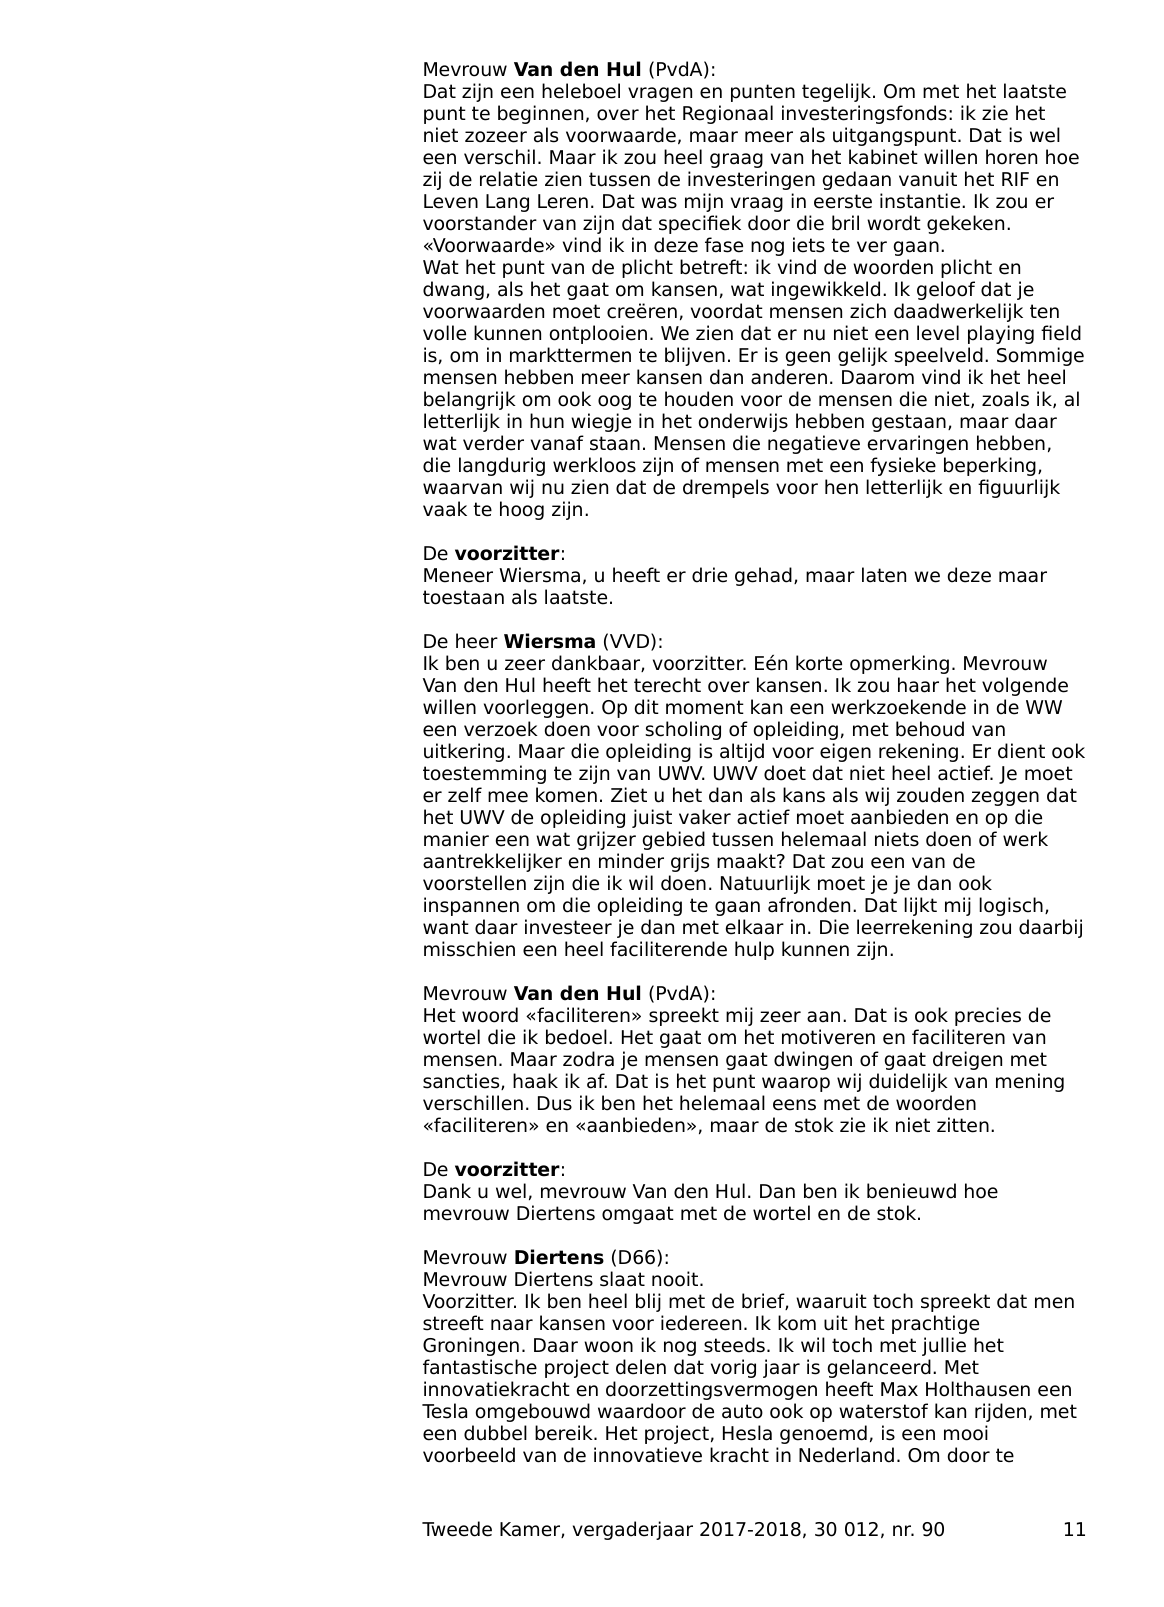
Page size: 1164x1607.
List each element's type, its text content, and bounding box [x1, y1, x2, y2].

text De voorzitter: [422, 1159, 1087, 1181]
text Dank u wel, mevrouw Van den Hul. Dan ben ik benieuwd hoe mevrouw Diertens omgaat met de wortel en de stok. [422, 1181, 1087, 1225]
text Wat het punt van de plicht betreft: ik vind de woorden plicht en dwang, als het gaat om kansen, wat ingewikkeld. Ik geloof dat je voorwaarden moet creëren, voordat mensen zich daadwerkelijk ten volle kunnen ontplooien. We zien dat er nu niet een level playing field is, om in markttermen te blijven. Er is geen gelijk speelveld. Sommige mensen hebben meer kansen dan anderen. Daarom vind ik het heel belangrijk om ook oog te houden voor de mensen die niet, zoals ik, al letterlijk in hun wiegje in het onderwijs hebben gestaan, maar daar wat verder vanaf staan. Mensen die negatieve ervaringen hebben, die langdurig werkloos zijn of mensen met een fysieke beperking, waarvan wij nu zien dat de drempels voor hen letterlijk en figuurlijk vaak te hoog zijn. [422, 257, 1087, 521]
text De heer Wiersma (VVD): [422, 631, 1087, 653]
text Mevrouw Van den Hul (PvdA): [422, 59, 1087, 81]
text Dat zijn een heleboel vragen en punten tegelijk. Om met het laatste punt te beginnen, over het Regionaal investeringsfonds: ik zie het niet zozeer als voorwaarde, maar meer als uitgangspunt. Dat is wel een verschil. Maar ik zou heel graag van het kabinet willen horen hoe zij de relatie zien tussen de investeringen gedaan vanuit het RIF en Leven Lang Leren. Dat was mijn vraag in eerste instantie. Ik zou er voorstander van zijn dat specifiek door die bril wordt gekeken. «Voorwaarde» vind ik in deze fase nog iets te ver gaan. [422, 81, 1087, 257]
text Mevrouw Van den Hul (PvdA): [422, 983, 1087, 1005]
text Ik ben u zeer dankbaar, voorzitter. Eén korte opmerking. Mevrouw Van den Hul heeft het terecht over kansen. Ik zou haar het volgende willen voorleggen. Op dit moment kan een werkzoekende in de WW een verzoek doen voor scholing of opleiding, met behoud van uitkering. Maar die opleiding is altijd voor eigen rekening. Er dient ook toestemming te zijn van UWV. UWV doet dat niet heel actief. Je moet er zelf mee komen. Ziet u het dan als kans als wij zouden zeggen dat het UWV de opleiding juist vaker actief moet aanbieden en op die manier een wat grijzer gebied tussen helemaal niets doen of werk aantrekkelijker en minder grijs maakt? Dat zou een van de voorstellen zijn die ik wil doen. Natuurlijk moet je je dan ook inspannen om die opleiding te gaan afronden. Dat lijkt mij logisch, want daar investeer je dan met elkaar in. Die leerrekening zou daarbij misschien een heel faciliterende hulp kunnen zijn. [422, 653, 1087, 961]
text Mevrouw Diertens slaat nooit. [422, 1269, 1087, 1291]
text Voorzitter. Ik ben heel blij met de brief, waaruit toch spreekt dat men streeft naar kansen voor iedereen. Ik kom uit het prachtige Groningen. Daar woon ik nog steeds. Ik wil toch met jullie het fantastische project delen dat vorig jaar is gelanceerd. Met innovatiekracht en doorzettingsvermogen heeft Max Holthausen een Tesla omgebouwd waardoor de auto ook op waterstof kan rijden, met een dubbel bereik. Het project, Hesla genoemd, is een mooi voorbeeld van de innovatieve kracht in Nederland. Om door te [422, 1291, 1087, 1467]
text Mevrouw Diertens (D66): [422, 1247, 1087, 1269]
text De voorzitter: [422, 543, 1087, 565]
text Meneer Wiersma, u heeft er drie gehad, maar laten we deze maar toestaan als laatste. [422, 565, 1087, 609]
text Het woord «faciliteren» spreekt mij zeer aan. Dat is ook precies de wortel die ik bedoel. Het gaat om het motiveren en faciliteren van mensen. Maar zodra je mensen gaat dwingen of gaat dreigen met sancties, haak ik af. Dat is het punt waarop wij duidelijk van mening verschillen. Dus ik ben het helemaal eens met de woorden «faciliteren» en «aanbieden», maar de stok zie ik niet zitten. [422, 1005, 1087, 1137]
